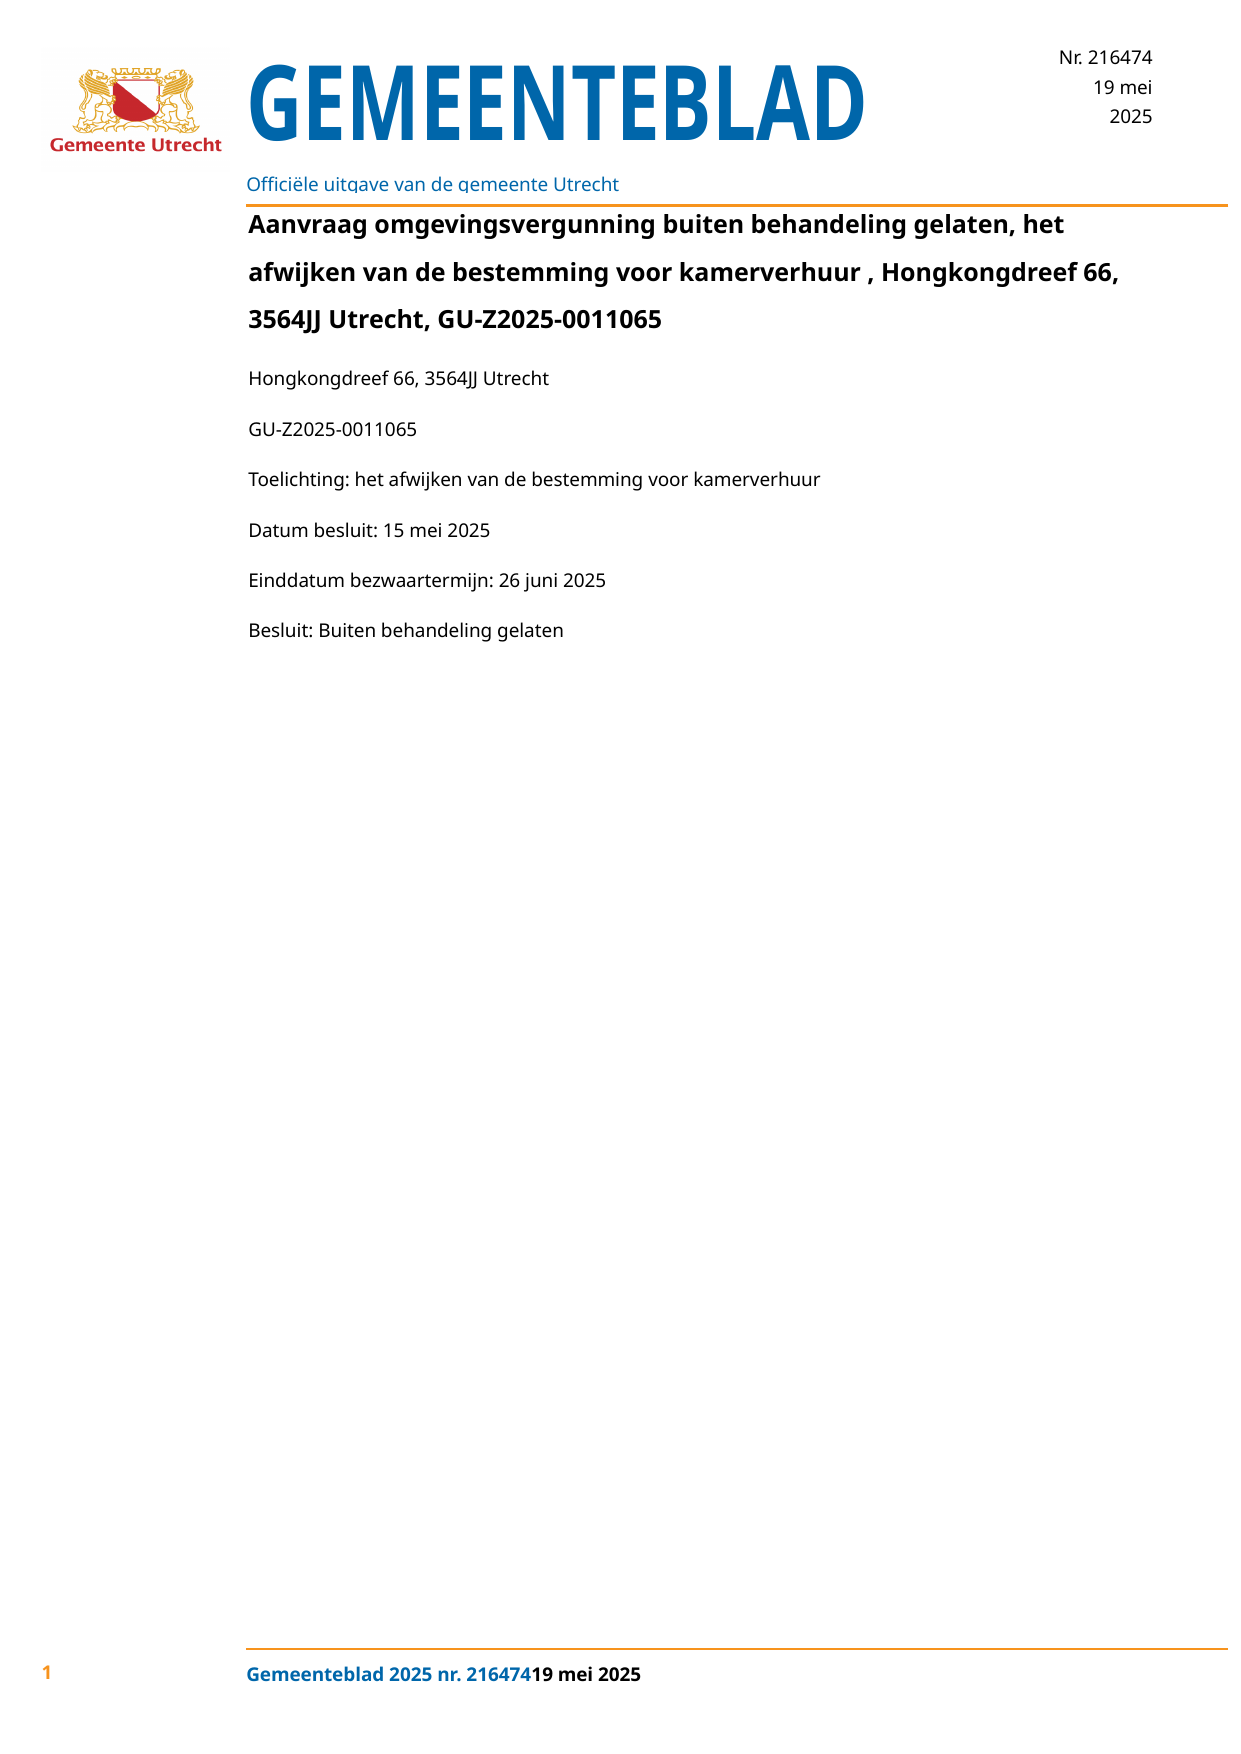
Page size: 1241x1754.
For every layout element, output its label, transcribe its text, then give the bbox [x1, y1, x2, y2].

text Einddatum bezwaartermijn: 26 juni 2025 [248, 567, 1152, 593]
text Toelichting: het afwijken van de bestemming voor kamerverhuur [248, 466, 1152, 492]
text GU-Z2025-0011065 [248, 416, 1152, 442]
text Datum besluit: 15 mei 2025 [248, 517, 1152, 542]
text Besluit: Buiten behandeling gelaten [248, 618, 1152, 643]
picture [41, 47, 231, 172]
text Aanvraag omgevingsvergunning buiten behandeling gelaten, het afwijken van de bestemming voor kamerverhuur , Hongkongdreef 66, 3564JJ Utrecht, GU-Z2025-0011065 [248, 207, 1152, 336]
text Hongkongdreef 66, 3564JJ Utrecht [248, 366, 1152, 391]
